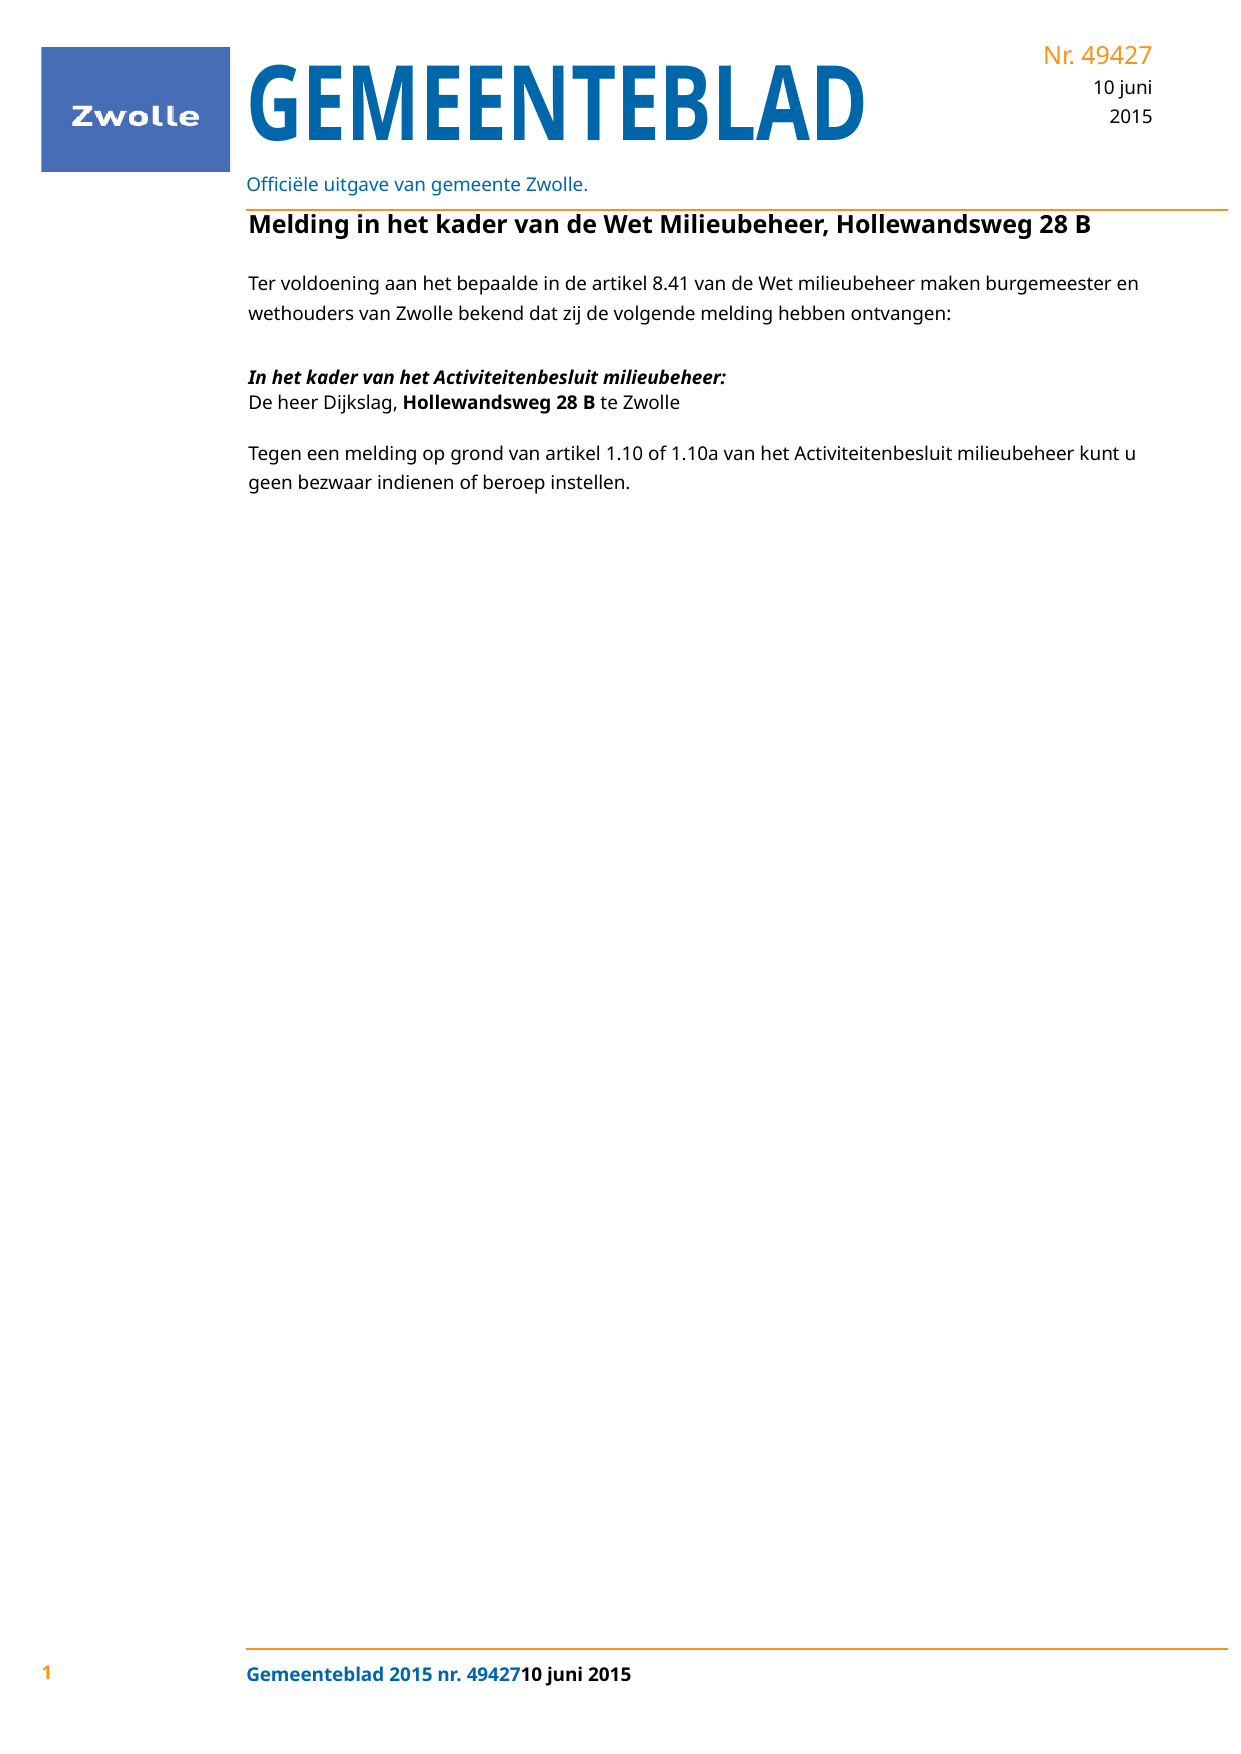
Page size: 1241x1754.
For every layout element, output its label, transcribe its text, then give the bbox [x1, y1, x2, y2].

text In het kader van het Activiteitenbesluit milieubeheer: [248, 364, 1152, 389]
text Melding in het kader van de Wet Milieubeheer, Hollewandsweg 28 B [248, 211, 1152, 241]
text Ter voldoening aan het bepaalde in de artikel 8.41 van de Wet milieubeheer maken burgemeester en wethouders van Zwolle bekend dat zij de volgende melding hebben ontvangen: [248, 270, 1152, 326]
picture [41, 47, 231, 172]
text De heer Dijkslag, Hollewandsweg 28 B te Zwolle [248, 389, 1152, 415]
text Tegen een melding op grond van artikel 1.10 of 1.10a van het Activiteitenbesluit milieubeheer kunt u geen bezwaar indienen of beroep instellen. [248, 440, 1152, 495]
